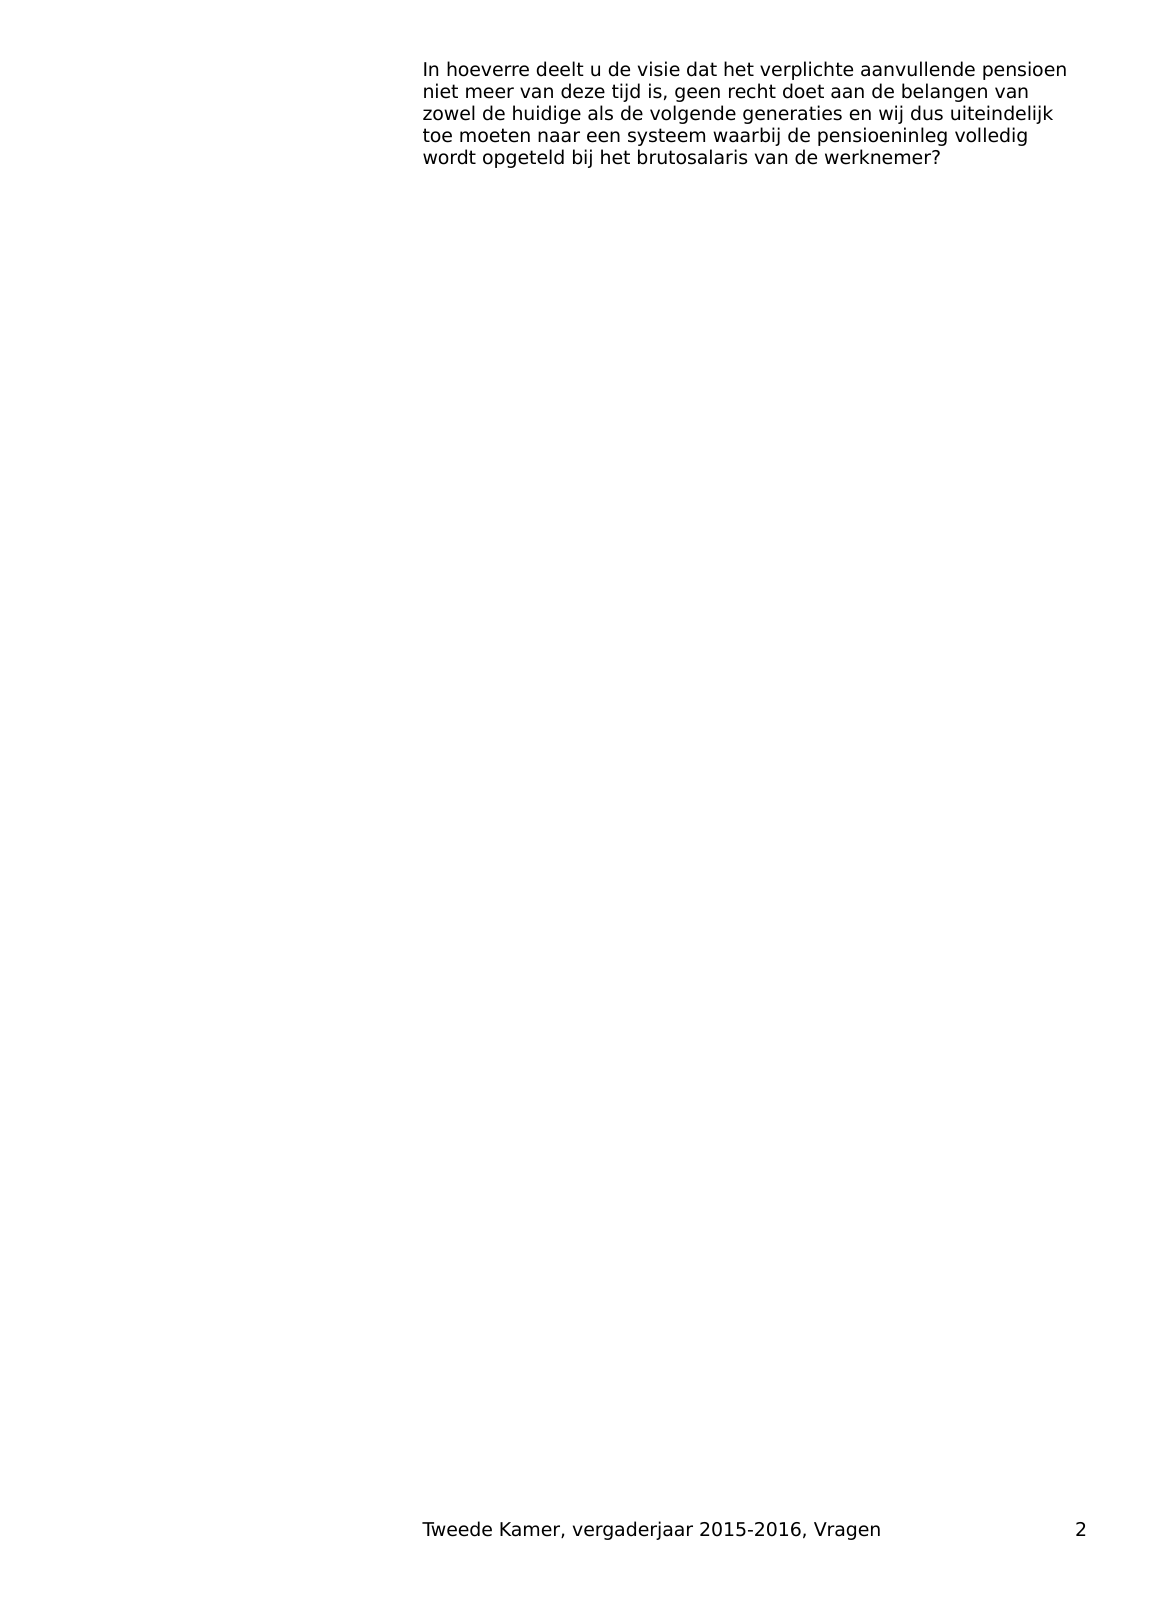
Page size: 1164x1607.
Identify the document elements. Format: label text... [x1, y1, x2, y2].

text In hoeverre deelt u de visie dat het verplichte aanvullende pensioen niet meer van deze tijd is, geen recht doet aan de belangen van zowel de huidige als de volgende generaties en wij dus uiteindelijk toe moeten naar een systeem waarbij de pensioeninleg volledig wordt opgeteld bij het brutosalaris van de werknemer? [422, 59, 1087, 169]
